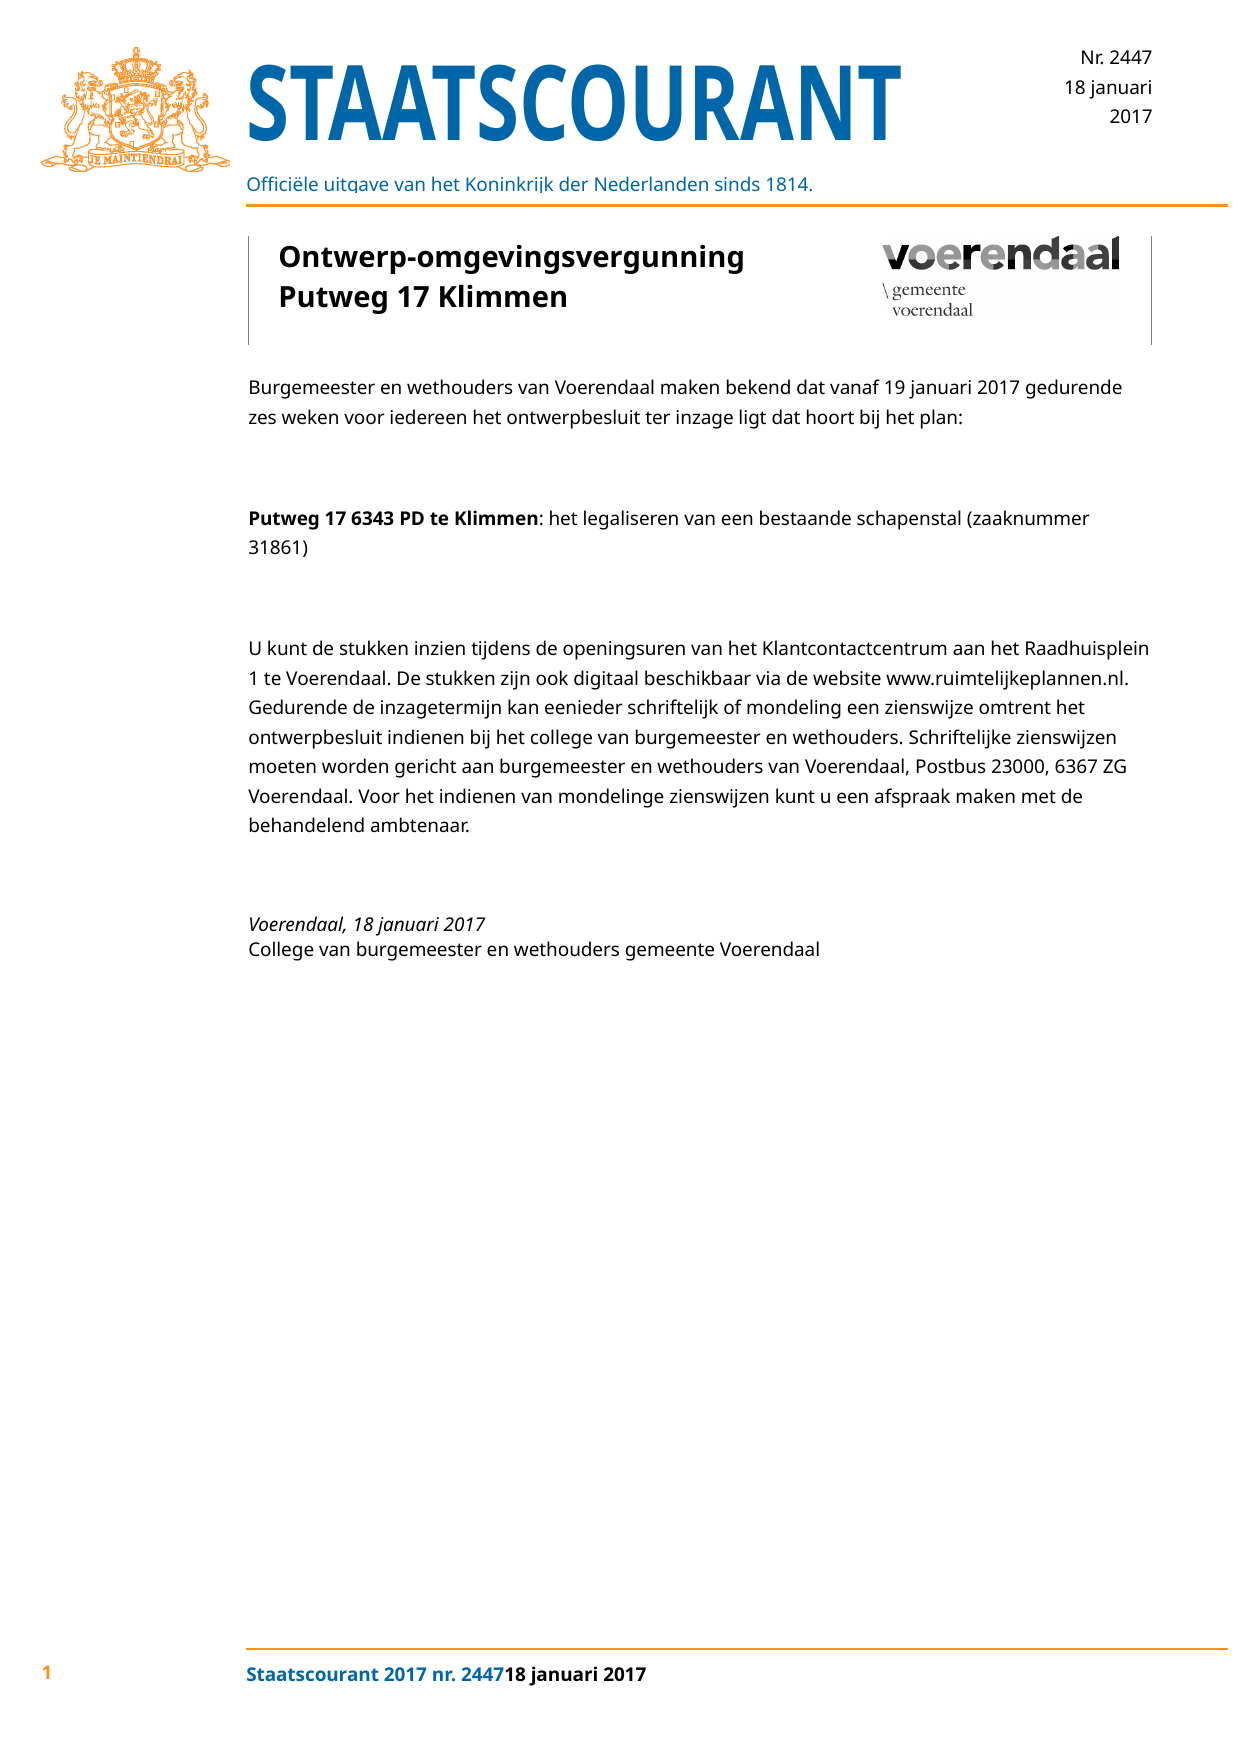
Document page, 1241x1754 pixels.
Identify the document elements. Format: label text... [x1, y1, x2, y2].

table_header [850, 236, 1151, 345]
picture [41, 47, 231, 172]
text Burgemeester en wethouders van Voerendaal maken bekend dat vanaf 19 januari 2017 gedurende zes weken voor iedereen het ontwerpbesluit ter inzage ligt dat hoort bij het plan: [248, 374, 1152, 429]
picture [882, 236, 1119, 316]
text U kunt de stukken inzien tijdens de openingsuren van het Klantcontactcentrum aan het Raadhuisplein 1 te Voerendaal. De stukken zijn ook digitaal beschikbaar via de website www.ruimtelijkeplannen.nl. Gedurende de inzagetermijn kan eenieder schriftelijk of mondeling een zienswijze omtrent het ontwerpbesluit indienen bij het college van burgemeester en wethouders. Schriftelijke zienswijzen moeten worden gericht aan burgemeester en wethouders van Voerendaal, Postbus 23000, 6367 ZG Voerendaal. Voor het indienen van mondelinge zienswijzen kunt u een afspraak maken met de behandelend ambtenaar. [248, 635, 1152, 838]
text College van burgemeester en wethouders gemeente Voerendaal [248, 937, 1152, 962]
text Putweg 17 6343 PD te Klimmen: het legaliseren van een bestaande schapenstal (zaaknummer 31861) [248, 505, 1152, 560]
table_header Ontwerp-omgevingsvergunning Putweg 17 Klimmen [249, 236, 850, 345]
text Voerendaal, 18 januari 2017 [248, 911, 1152, 937]
